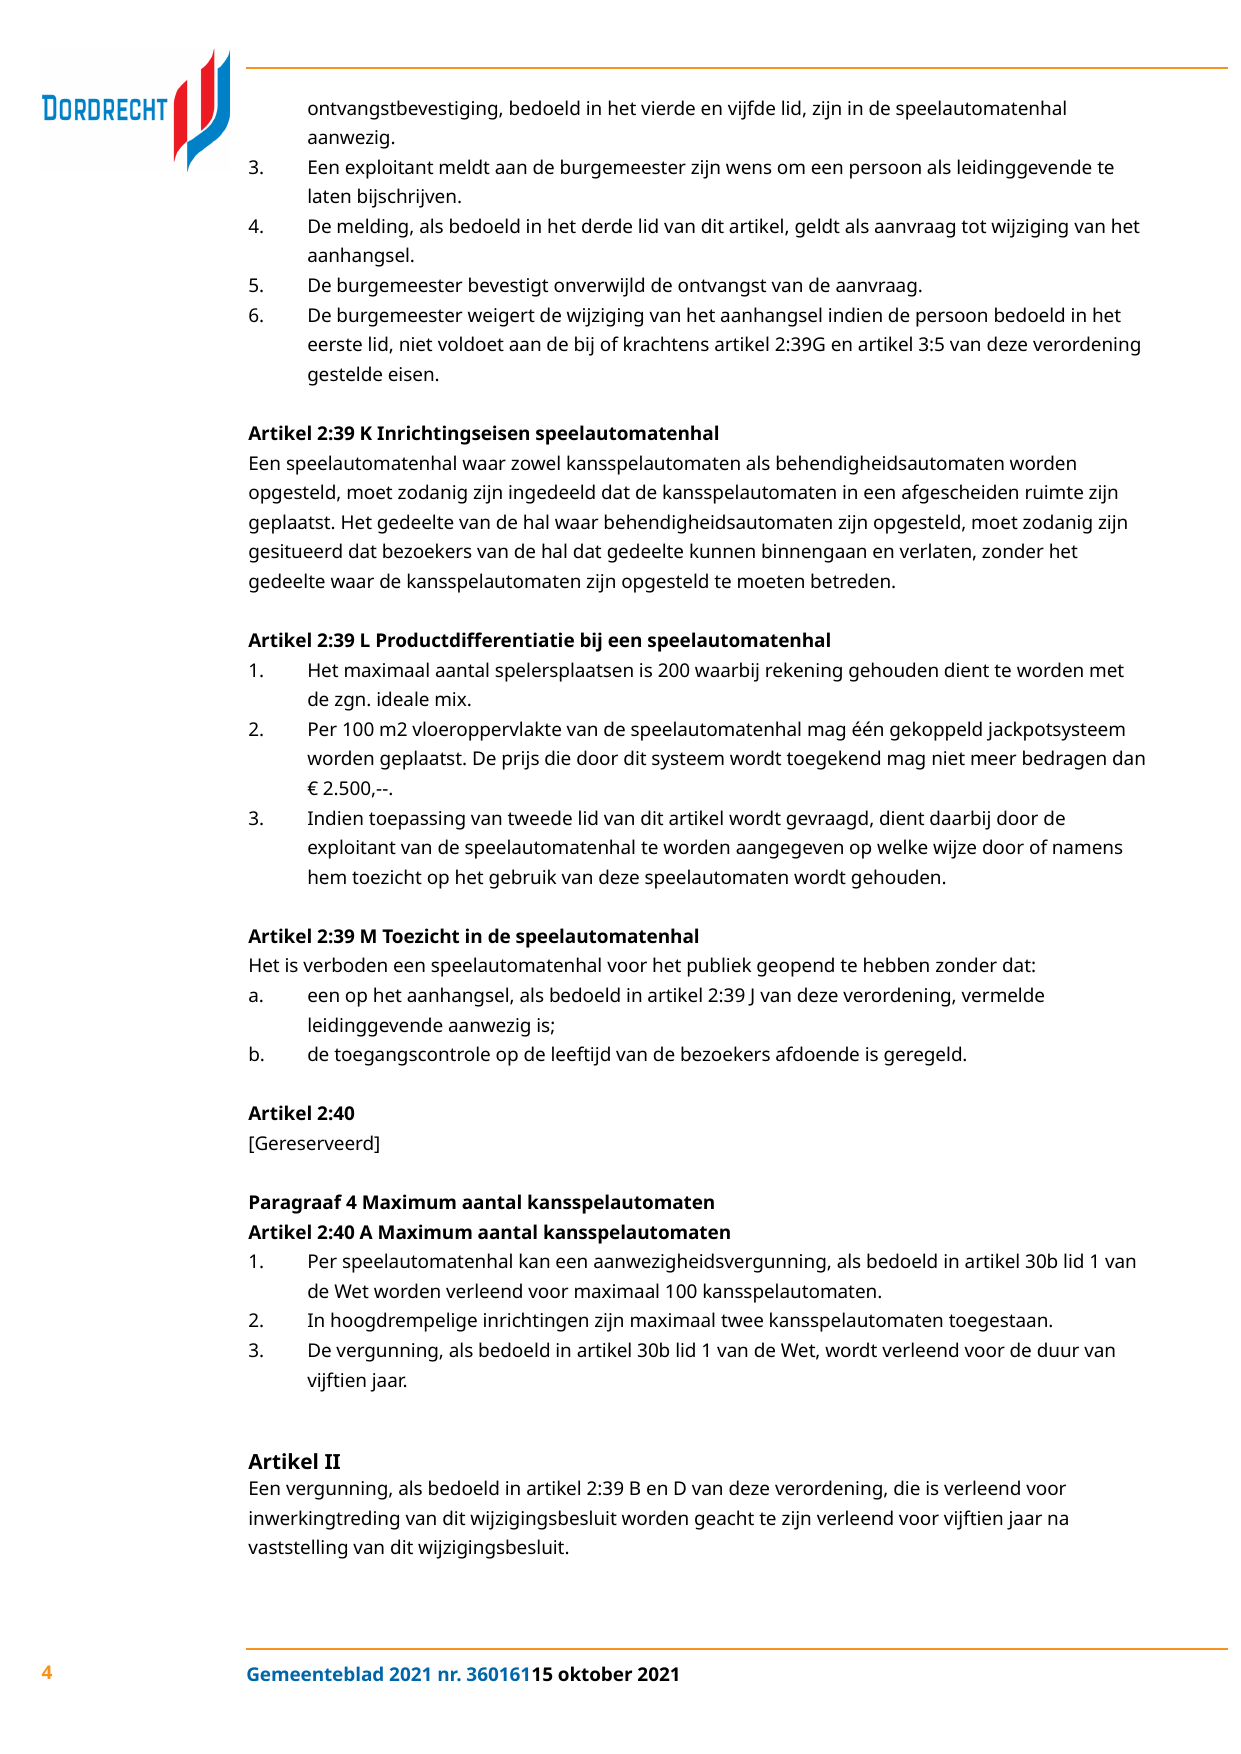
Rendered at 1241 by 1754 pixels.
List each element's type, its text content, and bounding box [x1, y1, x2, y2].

picture [41, 47, 231, 172]
list Per 100 m2 vloeroppervlakte van de speelautomatenhal mag één gekoppeld jackpotsysteem worden geplaatst. De prijs die door dit systeem wordt toegekend mag niet meer bedragen dan € 2.500,--. [248, 716, 1152, 801]
text [Gereserveerd] [248, 1130, 1152, 1156]
list De burgemeester weigert de wijziging van het aanhangsel indien de persoon bedoeld in het eerste lid, niet voldoet aan de bij of krachtens artikel 2:39G en artikel 3:5 van deze verordening gestelde eisen. [248, 302, 1152, 387]
text Paragraaf 4 Maximum aantal kansspelautomaten [248, 1189, 1152, 1215]
text Artikel 2:40 A Maximum aantal kansspelautomaten [248, 1219, 1152, 1245]
list In hoogdrempelige inrichtingen zijn maximaal twee kansspelautomaten toegestaan. [248, 1308, 1152, 1333]
list De vergunning, als bedoeld in artikel 30b lid 1 van de Wet, wordt verleend voor de duur van vijftien jaar. [248, 1337, 1152, 1393]
text Artikel 2:39 L Productdifferentiatie bij een speelautomatenhal [248, 627, 1152, 653]
list Een exploitant meldt aan de burgemeester zijn wens om een persoon als leidinggevende te laten bijschrijven. [248, 154, 1152, 209]
list Indien toepassing van tweede lid van dit artikel wordt gevraagd, dient daarbij door de exploitant van de speelautomatenhal te worden aangegeven op welke wijze door of namens hem toezicht op het gebruik van deze speelautomaten wordt gehouden. [248, 805, 1152, 890]
list De burgemeester bevestigt onverwijld de ontvangst van de aanvraag. [248, 272, 1152, 298]
list Per speelautomatenhal kan een aanwezigheidsvergunning, als bedoeld in artikel 30b lid 1 van de Wet worden verleend voor maximaal 100 kansspelautomaten. [248, 1248, 1152, 1304]
text Artikel 2:40 [248, 1101, 1152, 1126]
text Artikel II [248, 1447, 1152, 1475]
list De melding, als bedoeld in het derde lid van dit artikel, geldt als aanvraag tot wijziging van het aanhangsel. [248, 213, 1152, 268]
list een op het aanhangsel, als bedoeld in artikel 2:39 J van deze verordening, vermelde leidinggevende aanwezig is; [248, 982, 1152, 1038]
text Artikel 2:39 M Toezicht in de speelautomatenhal [248, 923, 1152, 949]
text Artikel 2:39 K Inrichtingseisen speelautomatenhal [248, 420, 1152, 446]
list de toegangscontrole op de leeftijd van de bezoekers afdoende is geregeld. [248, 1041, 1152, 1067]
text Een speelautomatenhal waar zowel kansspelautomaten als behendigheidsautomaten worden opgesteld, moet zodanig zijn ingedeeld dat de kansspelautomaten in een afgescheiden ruimte zijn geplaatst. Het gedeelte van de hal waar behendigheidsautomaten zijn opgesteld, moet zodanig zijn gesitueerd dat bezoekers van de hal dat gedeelte kunnen binnengaan en verlaten, zonder het gedeelte waar de kansspelautomaten zijn opgesteld te moeten betreden. [248, 450, 1152, 594]
list ontvangstbevestiging, bedoeld in het vierde en vijfde lid, zijn in de speelautomatenhal aanwezig. [248, 95, 1152, 150]
text Een vergunning, als bedoeld in artikel 2:39 B en D van deze verordening, die is verleend voor inwerkingtreding van dit wijzigingsbesluit worden geacht te zijn verleend voor vijftien jaar na vaststelling van dit wijzigingsbesluit. [248, 1475, 1152, 1560]
text Het is verboden een speelautomatenhal voor het publiek geopend te hebben zonder dat: [248, 953, 1152, 978]
list Het maximaal aantal spelersplaatsen is 200 waarbij rekening gehouden dient te worden met de zgn. ideale mix. [248, 657, 1152, 712]
